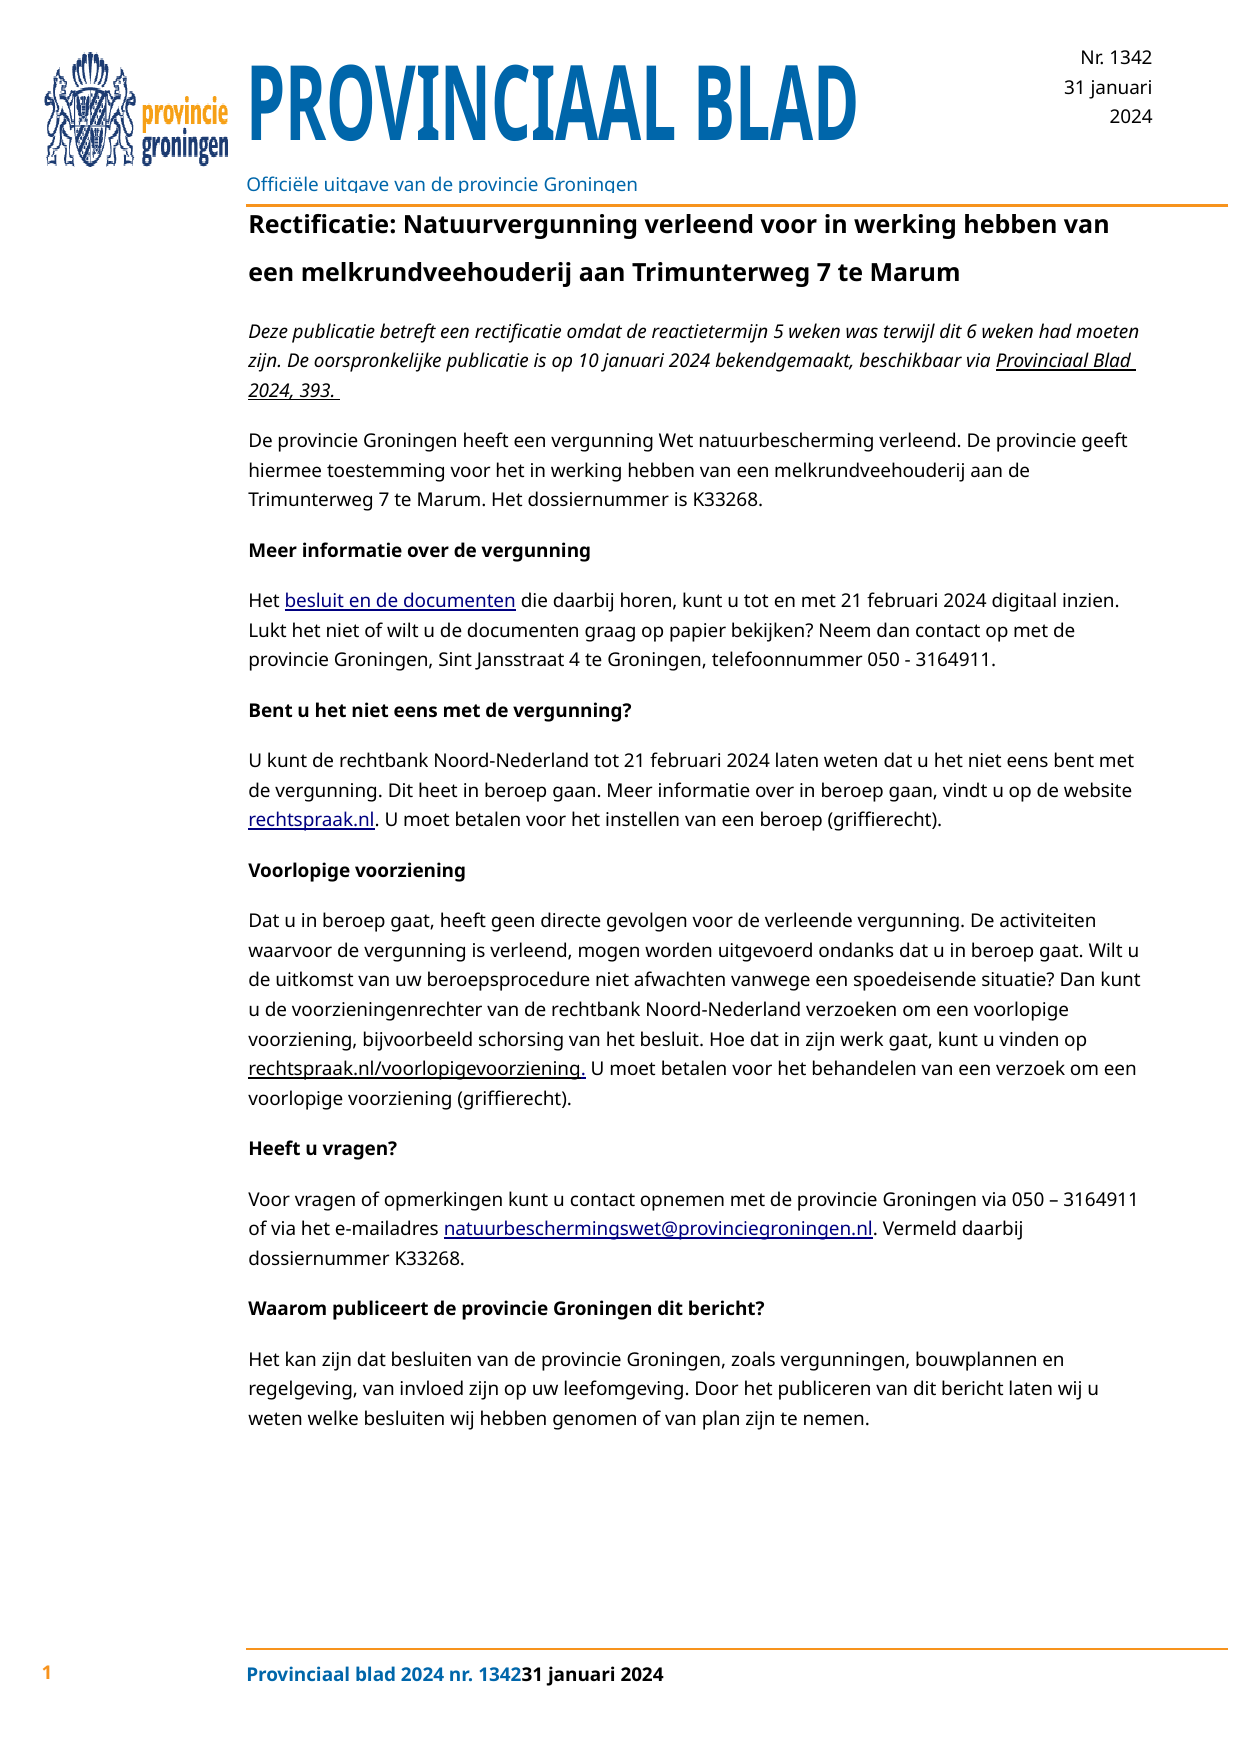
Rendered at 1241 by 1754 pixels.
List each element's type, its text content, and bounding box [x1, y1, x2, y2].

text Voorlopige voorziening [248, 857, 1152, 883]
text Rectificatie: Natuurvergunning verleend voor in werking hebben van een melkrundveehouderij aan Trimunterweg 7 te Marum [248, 207, 1152, 288]
text Het besluit en de documenten die daarbij horen, kunt u tot en met 21 februari 2024 digitaal inzien. Lukt het niet of wilt u de documenten graag op papier bekijken? Neem dan contact op met de provincie Groningen, Sint Jansstraat 4 te Groningen, telefoonnummer 050 - 3164911. [248, 587, 1152, 672]
text U kunt de rechtbank Noord-Nederland tot 21 februari 2024 laten weten dat u het niet eens bent met de vergunning. Dit heet in beroep gaan. Meer informatie over in beroep gaan, vindt u op de website rechtspraak.nl. U moet betalen voor het instellen van een beroep (griffierecht). [248, 747, 1152, 832]
text Dat u in beroep gaat, heeft geen directe gevolgen voor de verleende vergunning. De activiteiten waarvoor de vergunning is verleend, mogen worden uitgevoerd ondanks dat u in beroep gaat. Wilt u de uitkomst van uw beroepsprocedure niet afwachten vanwege een spoedeisende situatie? Dan kunt u de voorzieningenrechter van de rechtbank Noord-Nederland verzoeken om een voorlopige voorziening, bijvoorbeeld schorsing van het besluit. Hoe dat in zijn werk gaat, kunt u vinden op rechtspraak.nl/voorlopigevoorziening. U moet betalen voor het behandelen van een verzoek om een voorlopige voorziening (griffierecht). [248, 907, 1152, 1111]
text Deze publicatie betreft een rectificatie omdat de reactietermijn 5 weken was terwijl dit 6 weken had moeten zijn. De oorspronkelijke publicatie is op 10 januari 2024 bekendgemaakt, beschikbaar via Provinciaal Blad 2024, 393. [248, 318, 1152, 403]
picture [41, 47, 231, 172]
text Waarom publiceert de provincie Groningen dit bericht? [248, 1295, 1152, 1321]
text Meer informatie over de vergunning [248, 537, 1152, 563]
text Het kan zijn dat besluiten van de provincie Groningen, zoals vergunningen, bouwplannen en regelgeving, van invloed zijn op uw leefomgeving. Door het publiceren van dit bericht laten wij u weten welke besluiten wij hebben genomen of van plan zijn te nemen. [248, 1346, 1152, 1431]
text Heeft u vragen? [248, 1135, 1152, 1161]
text Bent u het niet eens met de vergunning? [248, 697, 1152, 723]
text Voor vragen of opmerkingen kunt u contact opnemen met de provincie Groningen via 050 – 3164911 of via het e-mailadres natuurbeschermingswet@provinciegroningen.nl. Vermeld daarbij dossiernummer K33268. [248, 1186, 1152, 1271]
text De provincie Groningen heeft een vergunning Wet natuurbescherming verleend. De provincie geeft hiermee toestemming voor het in werking hebben van een melkrundveehouderij aan de Trimunterweg 7 te Marum. Het dossiernummer is K33268. [248, 427, 1152, 512]
